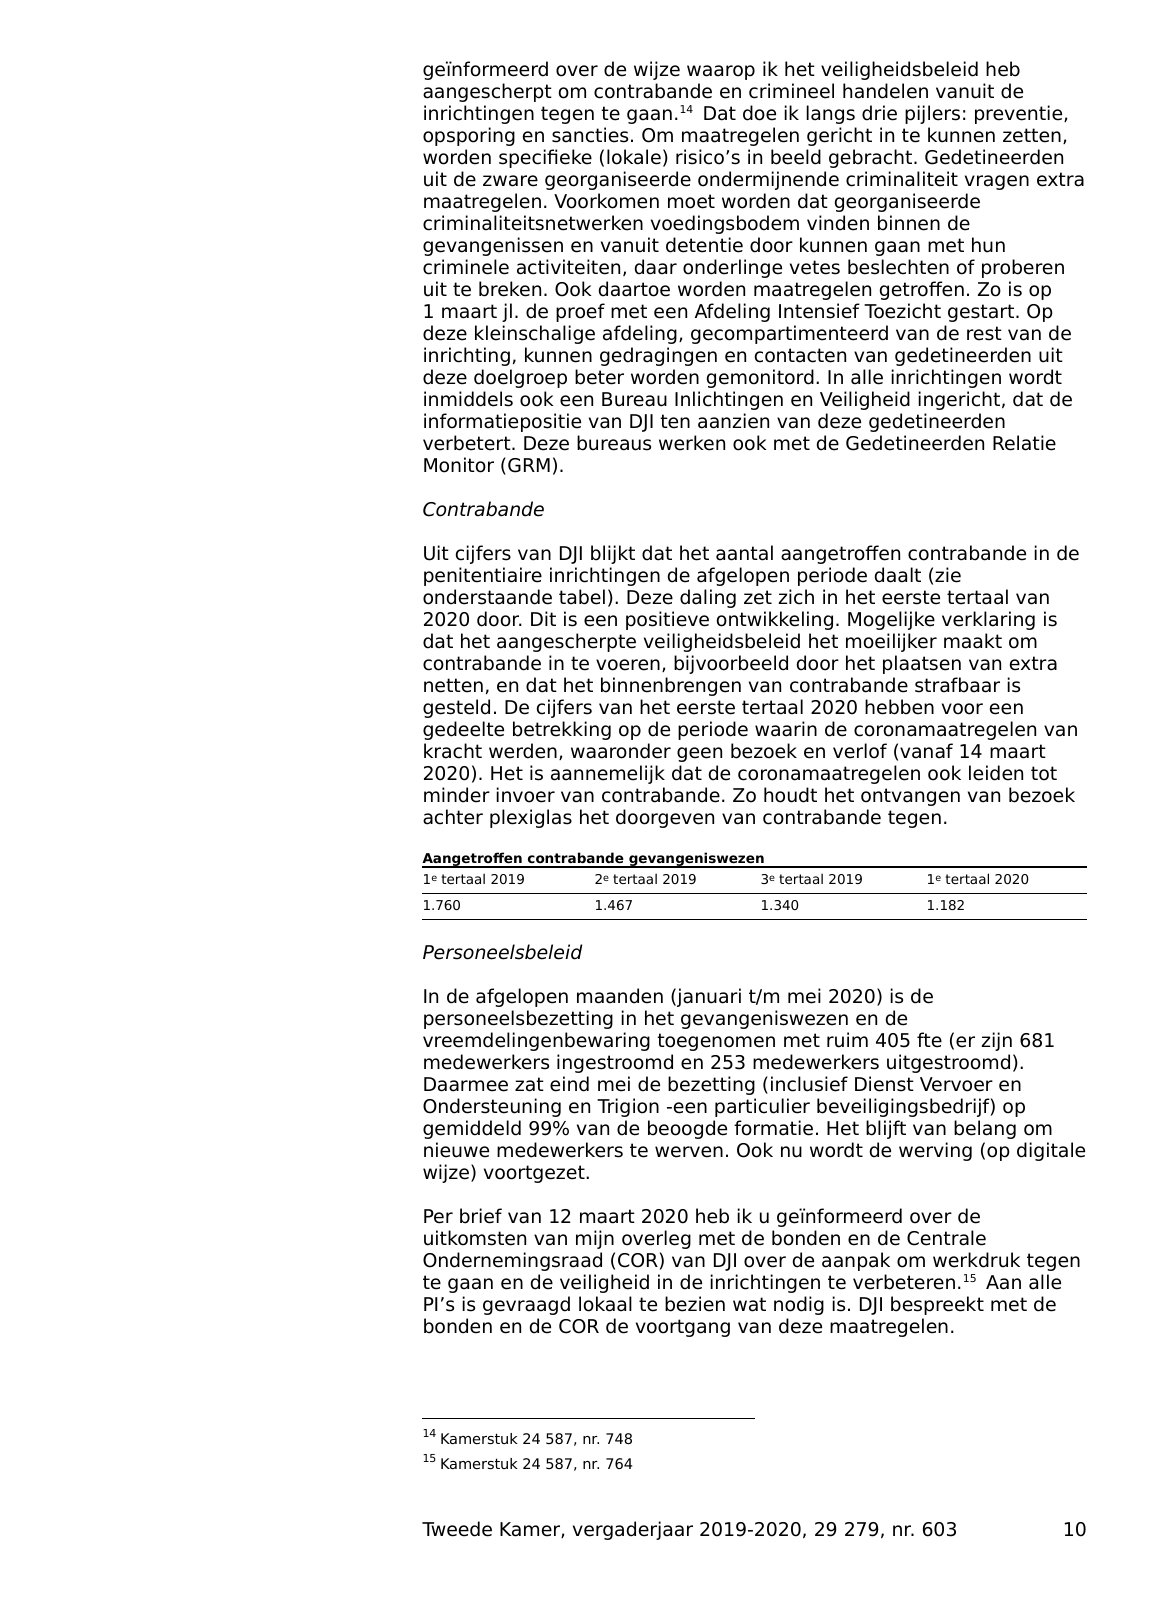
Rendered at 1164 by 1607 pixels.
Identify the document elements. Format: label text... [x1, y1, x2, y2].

text Kamerstuk 24 587, nr. 748 [422, 1427, 1087, 1449]
table_cell 3e tertaal 2019 [754, 868, 921, 892]
text In de afgelopen maanden (januari t/m mei 2020) is de personeelsbezetting in het gevangeniswezen en de vreemdelingenbewaring toegenomen met ruim 405 fte (er zijn 681 medewerkers ingestroomd en 253 medewerkers uitgestroomd). Daarmee zat eind mei de bezetting (inclusief Dienst Vervoer en Ondersteuning en Trigion -een particulier beveiligingsbedrijf) op gemiddeld 99% van de beoogde formatie. Het blijft van belang om nieuwe medewerkers te werven. Ook nu wordt de werving (op digitale wijze) voortgezet. [422, 986, 1087, 1184]
table_cell 2e tertaal 2019 [588, 868, 754, 892]
table_cell 1.760 [422, 894, 588, 919]
text Uit cijfers van DJI blijkt dat het aantal aangetroffen contrabande in de penitentiaire inrichtingen de afgelopen periode daalt (zie onderstaande tabel). Deze daling zet zich in het eerste tertaal van 2020 door. Dit is een positieve ontwikkeling. Mogelijke verklaring is dat het aangescherpte veiligheidsbeleid het moeilijker maakt om contrabande in te voeren, bijvoorbeeld door het plaatsen van extra netten, en dat het binnenbrengen van contrabande strafbaar is gesteld. De cijfers van het eerste tertaal 2020 hebben voor een gedeelte betrekking op de periode waarin de coronamaatregelen van kracht werden, waaronder geen bezoek en verlof (vanaf 14 maart 2020). Het is aannemelijk dat de coronamaatregelen ook leiden tot minder invoer van contrabande. Zo houdt het ontvangen van bezoek achter plexiglas het doorgeven van contrabande tegen. [422, 543, 1087, 829]
table_cell 1e tertaal 2019 [422, 868, 588, 892]
text Kamerstuk 24 587, nr. 764 [422, 1452, 1087, 1474]
subtitle Personeelsbeleid [422, 942, 1087, 964]
subtitle Contrabande [422, 499, 1087, 521]
table_header Aangetroffen contrabande gevangeniswezen [422, 851, 1087, 866]
text Per brief van 12 maart 2020 heb ik u geïnformeerd over de uitkomsten van mijn overleg met de bonden en de Centrale Ondernemingsraad (COR) van DJI over de aanpak om werkdruk tegen te gaan en de veiligheid in de inrichtingen te verbeteren. Aan alle PI’s is gevraagd lokaal te bezien wat nodig is. DJI bespreekt met de bonden en de COR de voortgang van deze maatregelen. [422, 1206, 1087, 1338]
table_cell 1.182 [921, 894, 1087, 919]
table_cell 1e tertaal 2020 [921, 868, 1087, 892]
text geïnformeerd over de wijze waarop ik het veiligheidsbeleid heb aangescherpt om contrabande en crimineel handelen vanuit de inrichtingen tegen te gaan. Dat doe ik langs drie pijlers: preventie, opsporing en sancties. Om maatregelen gericht in te kunnen zetten, worden specifieke (lokale) risico’s in beeld gebracht. Gedetineerden uit de zware georganiseerde ondermijnende criminaliteit vragen extra maatregelen. Voorkomen moet worden dat georganiseerde criminaliteitsnetwerken voedingsbodem vinden binnen de gevangenissen en vanuit detentie door kunnen gaan met hun criminele activiteiten, daar onderlinge vetes beslechten of proberen uit te breken. Ook daartoe worden maatregelen getroffen. Zo is op 1 maart jl. de proef met een Afdeling Intensief Toezicht gestart. Op deze kleinschalige afdeling, gecompartimenteerd van de rest van de inrichting, kunnen gedragingen en contacten van gedetineerden uit deze doelgroep beter worden gemonitord. In alle inrichtingen wordt inmiddels ook een Bureau Inlichtingen en Veiligheid ingericht, dat de informatiepositie van DJI ten aanzien van deze gedetineerden verbetert. Deze bureaus werken ook met de Gedetineerden Relatie Monitor (GRM). [422, 59, 1087, 477]
table_cell 1.467 [588, 894, 754, 919]
table_cell 1.340 [754, 894, 921, 919]
